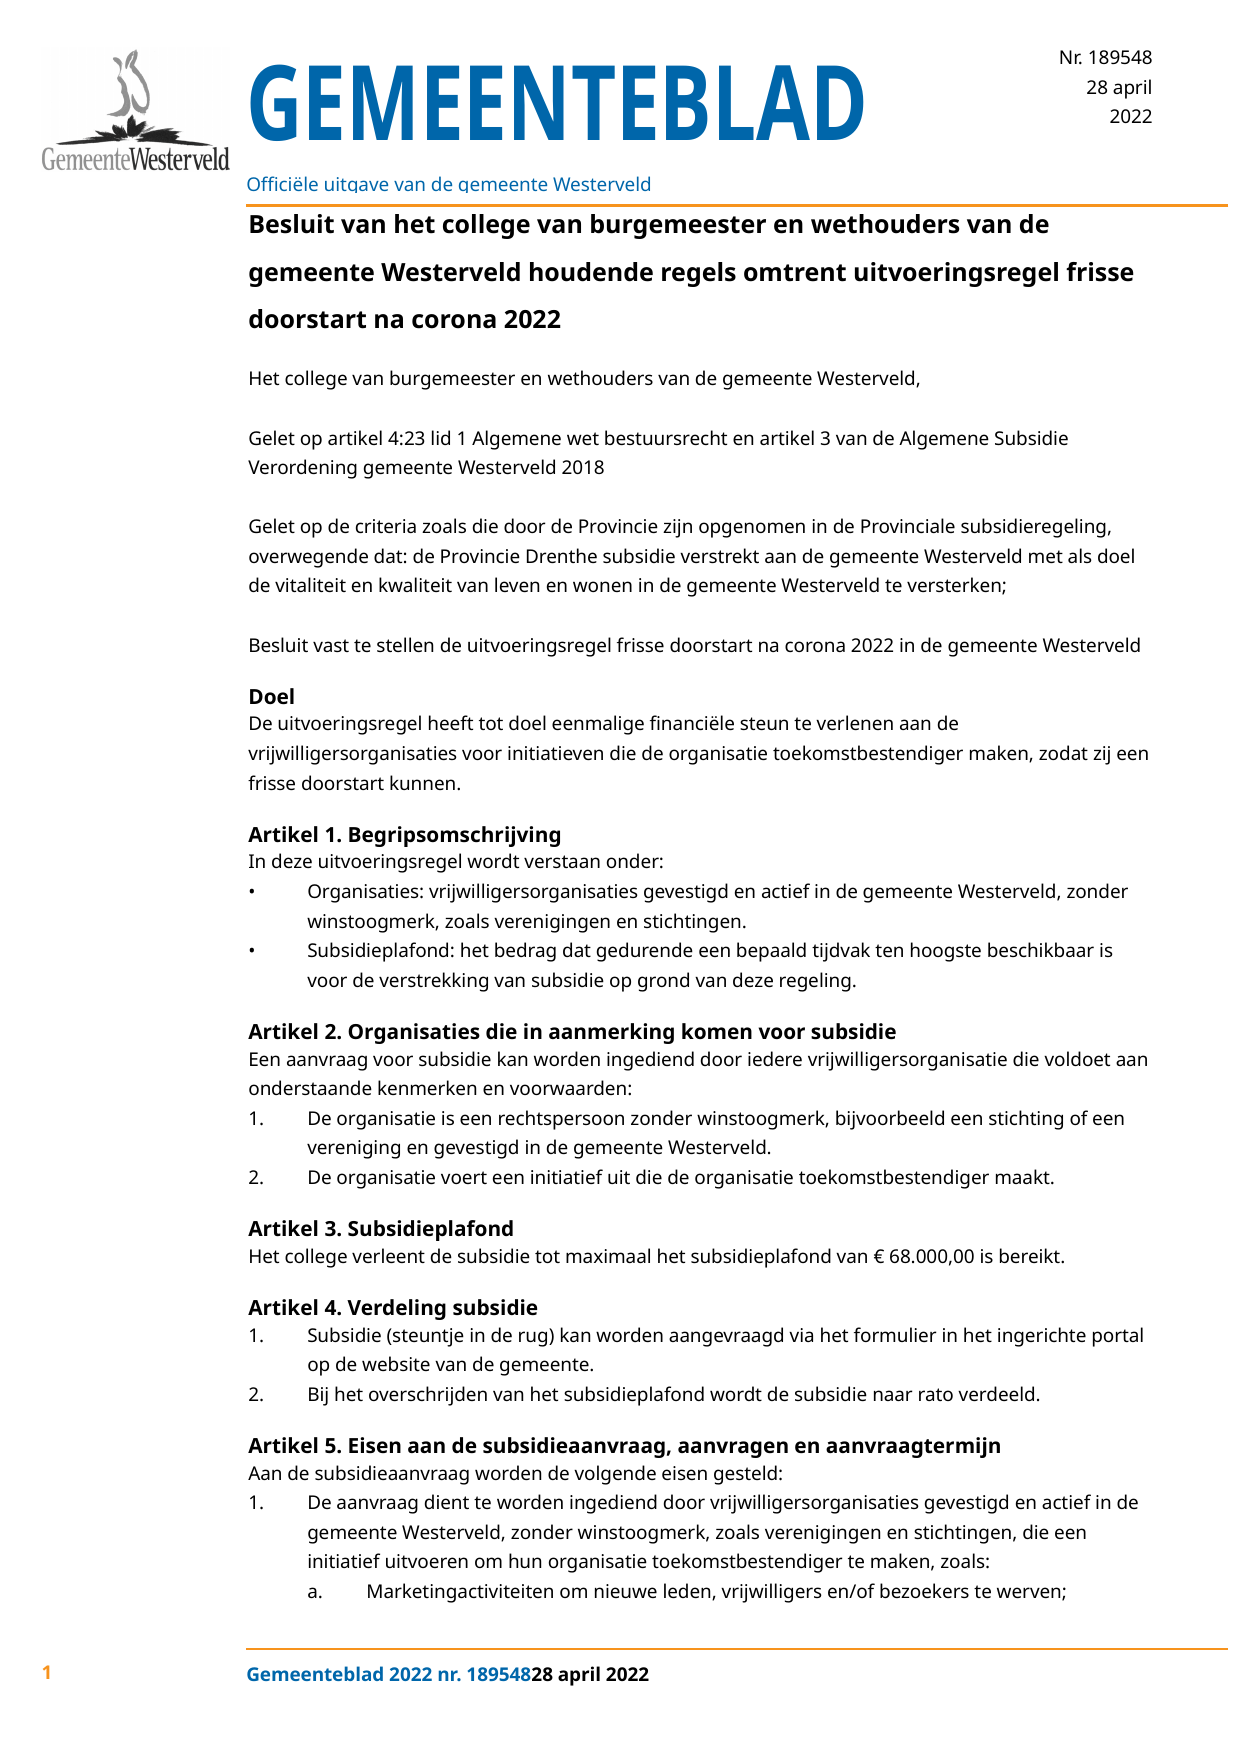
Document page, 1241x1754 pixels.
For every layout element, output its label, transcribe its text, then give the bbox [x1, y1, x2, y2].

text Het college verleent de subsidie tot maximaal het subsidieplafond van € 68.000,00 is bereikt. [248, 1243, 1152, 1269]
text Artikel 3. Subsidieplafond [248, 1214, 1152, 1243]
text Artikel 4. Verdeling subsidie [248, 1293, 1152, 1322]
text Een aanvraag voor subsidie kan worden ingediend door iedere vrijwilligersorganisatie die voldoet aan onderstaande kenmerken en voorwaarden: [248, 1046, 1152, 1101]
list De organisatie is een rechtspersoon zonder winstoogmerk, bijvoorbeeld een stichting of een vereniging en gevestigd in de gemeente Westerveld. [248, 1105, 1152, 1160]
list Bij het overschrijden van het subsidieplafond wordt de subsidie naar rato verdeeld. [248, 1381, 1152, 1407]
text In deze uitvoeringsregel wordt verstaan onder: [248, 849, 1152, 874]
text Artikel 5. Eisen aan de subsidieaanvraag, aanvragen en aanvraagtermijn [248, 1431, 1152, 1460]
list Organisaties: vrijwilligersorganisaties gevestigd en actief in de gemeente Westerveld, zonder winstoogmerk, zoals verenigingen en stichtingen. [248, 878, 1152, 933]
text De uitvoeringsregel heeft tot doel eenmalige financiële steun te verlenen aan de vrijwilligersorganisaties voor initiatieven die de organisatie toekomstbestendiger maken, zodat zij een frisse doorstart kunnen. [248, 711, 1152, 796]
text Artikel 2. Organisaties die in aanmerking komen voor subsidie [248, 1017, 1152, 1046]
list Subsidie (steuntje in de rug) kan worden aangevraagd via het formulier in het ingerichte portal op de website van de gemeente. [248, 1322, 1152, 1377]
text Besluit vast te stellen de uitvoeringsregel frisse doorstart na corona 2022 in de gemeente Westerveld [248, 632, 1152, 657]
list Subsidieplafond: het bedrag dat gedurende een bepaald tijdvak ten hoogste beschikbaar is voor de verstrekking van subsidie op grond van deze regeling. [248, 937, 1152, 993]
text Gelet op artikel 4:23 lid 1 Algemene wet bestuursrecht en artikel 3 van de Algemene Subsidie Verordening gemeente Westerveld 2018 [248, 425, 1152, 480]
list De aanvraag dient te worden ingediend door vrijwilligersorganisaties gevestigd en actief in de gemeente Westerveld, zonder winstoogmerk, zoals verenigingen en stichtingen, die een initiatief uitvoeren om hun organisatie toekomstbestendiger te maken, zoals: [248, 1489, 1152, 1574]
text Aan de subsidieaanvraag worden de volgende eisen gesteld: [248, 1460, 1152, 1486]
text Doel [248, 682, 1152, 711]
text Het college van burgemeester en wethouders van de gemeente Westerveld, [248, 366, 1152, 391]
picture [41, 47, 231, 172]
text Gelet op de criteria zoals die door de Provincie zijn opgenomen in de Provinciale subsidieregeling, overwegende dat: de Provincie Drenthe subsidie verstrekt aan de gemeente Westerveld met als doel de vitaliteit en kwaliteit van leven en wonen in de gemeente Westerveld te versterken; [248, 513, 1152, 598]
list De organisatie voert een initiatief uit die de organisatie toekomstbestendiger maakt. [248, 1164, 1152, 1190]
text Besluit van het college van burgemeester en wethouders van de gemeente Westerveld houdende regels omtrent uitvoeringsregel frisse doorstart na corona 2022 [248, 207, 1152, 336]
text Artikel 1. Begripsomschrijving [248, 820, 1152, 849]
list Marketingactiviteiten om nieuwe leden, vrijwilligers en/of bezoekers te werven; [307, 1578, 1152, 1604]
